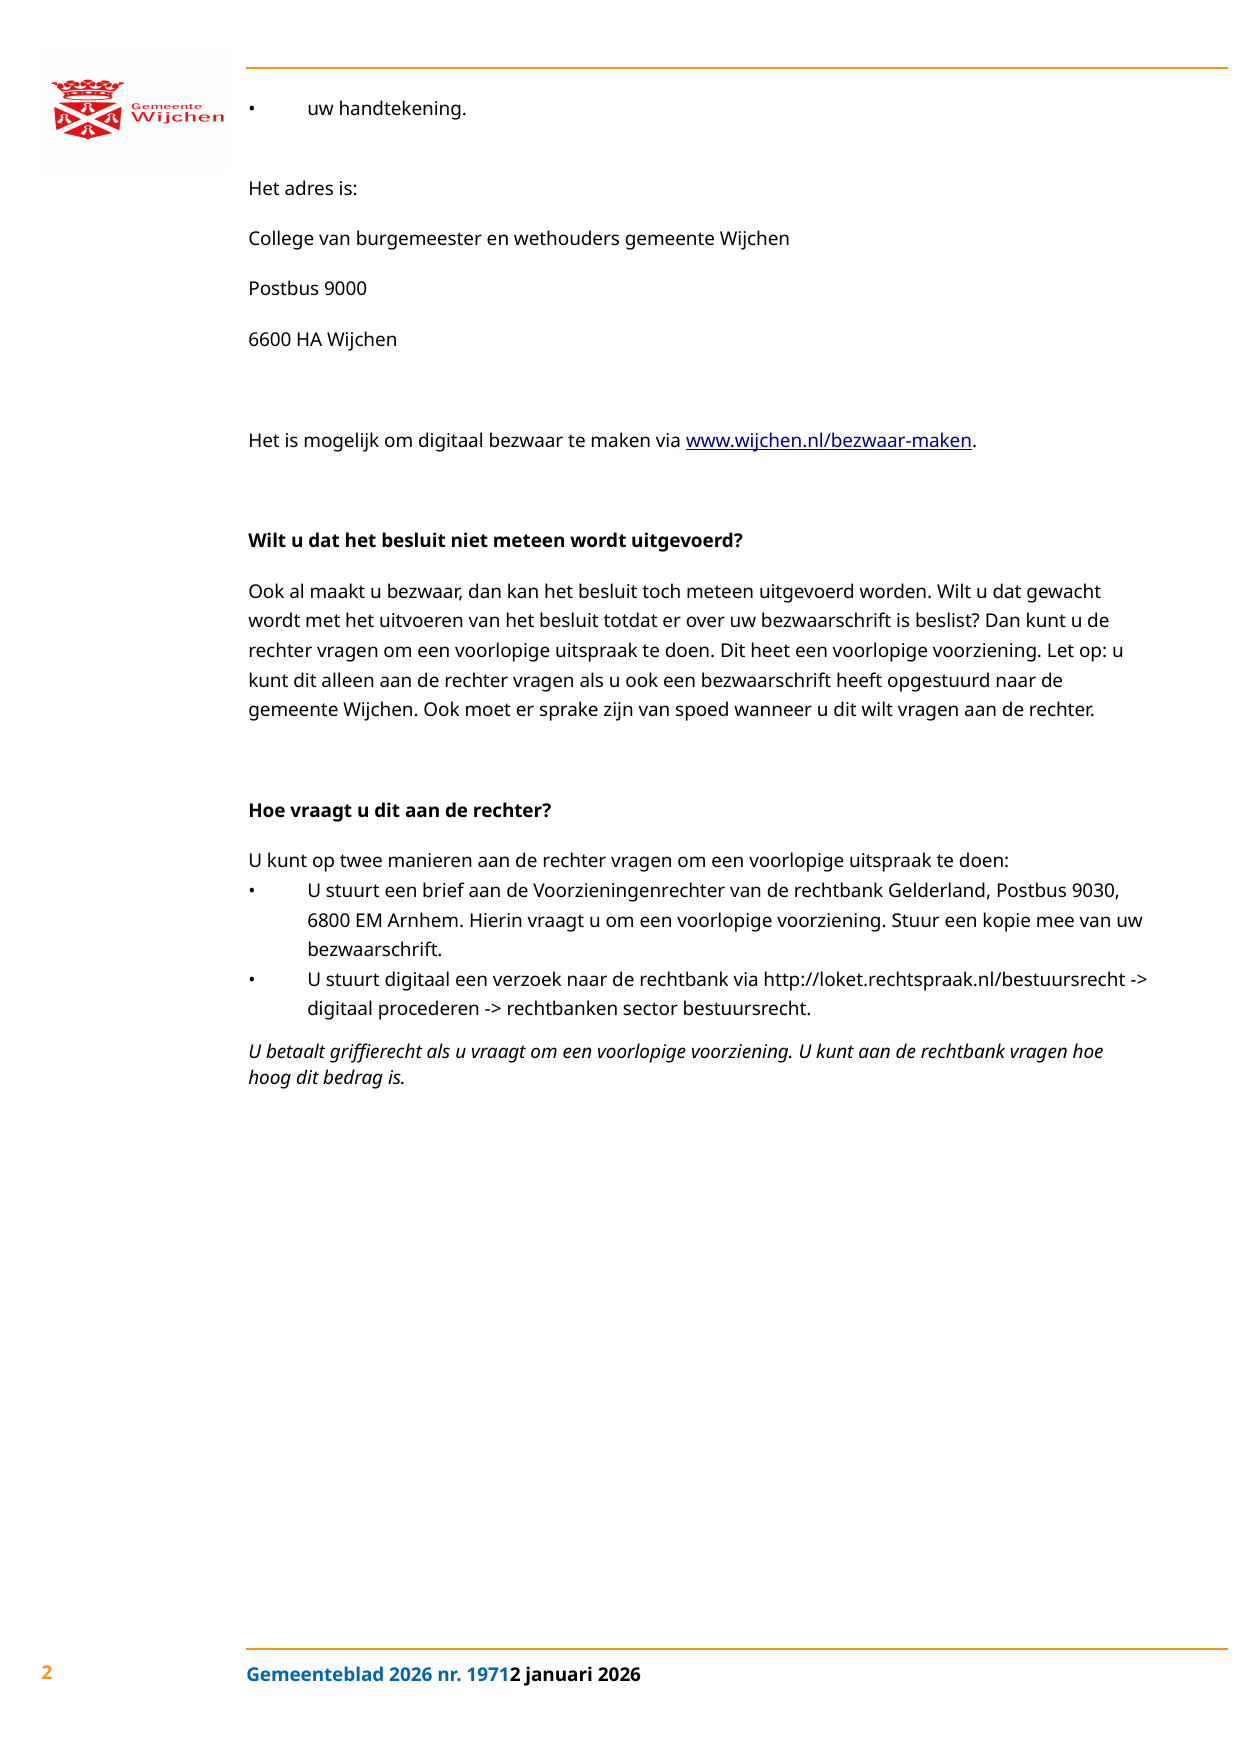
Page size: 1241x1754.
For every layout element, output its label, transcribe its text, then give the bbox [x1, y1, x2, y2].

text Hoe vraagt u dit aan de rechter? [248, 797, 1152, 823]
text U betaalt griffierecht als u vraagt om een voorlopige voorziening. U kunt aan de rechtbank vragen hoe hoog dit bedrag is. [248, 1039, 1152, 1090]
text U kunt op twee manieren aan de rechter vragen om een voorlopige uitspraak te doen: [248, 848, 1152, 873]
text 6600 HA Wijchen [248, 326, 1152, 352]
list U stuurt digitaal een verzoek naar de rechtbank via http://loket.rechtspraak.nl/bestuursrecht -> digitaal procederen -> rechtbanken sector bestuursrecht. [248, 966, 1152, 1021]
text Ook al maakt u bezwaar, dan kan het besluit toch meteen uitgevoerd worden. Wilt u dat gewacht wordt met het uitvoeren van het besluit totdat er over uw bezwaarschrift is beslist? Dan kunt u de rechter vragen om een voorlopige uitspraak te doen. Dit heet een voorlopige voorziening. Let op: u kunt dit alleen aan de rechter vragen als u ook een bezwaarschrift heeft opgestuurd naar de gemeente Wijchen. Ook moet er sprake zijn van spoed wanneer u dit wilt vragen aan de rechter. [248, 578, 1152, 722]
text College van burgemeester en wethouders gemeente Wijchen [248, 225, 1152, 251]
picture [41, 47, 231, 172]
text Wilt u dat het besluit niet meteen wordt uitgevoerd? [248, 528, 1152, 553]
list uw handtekening. [248, 95, 1152, 121]
text Postbus 9000 [248, 276, 1152, 301]
text Het is mogelijk om digitaal bezwaar te maken via www.wijchen.nl/bezwaar-maken. [248, 427, 1152, 453]
text Het adres is: [248, 175, 1152, 201]
list U stuurt een brief aan de Voorzieningenrechter van de rechtbank Gelderland, Postbus 9030, 6800 EM Arnhem. Hierin vraagt u om een voorlopige voorziening. Stuur een kopie mee van uw bezwaarschrift. [248, 877, 1152, 962]
